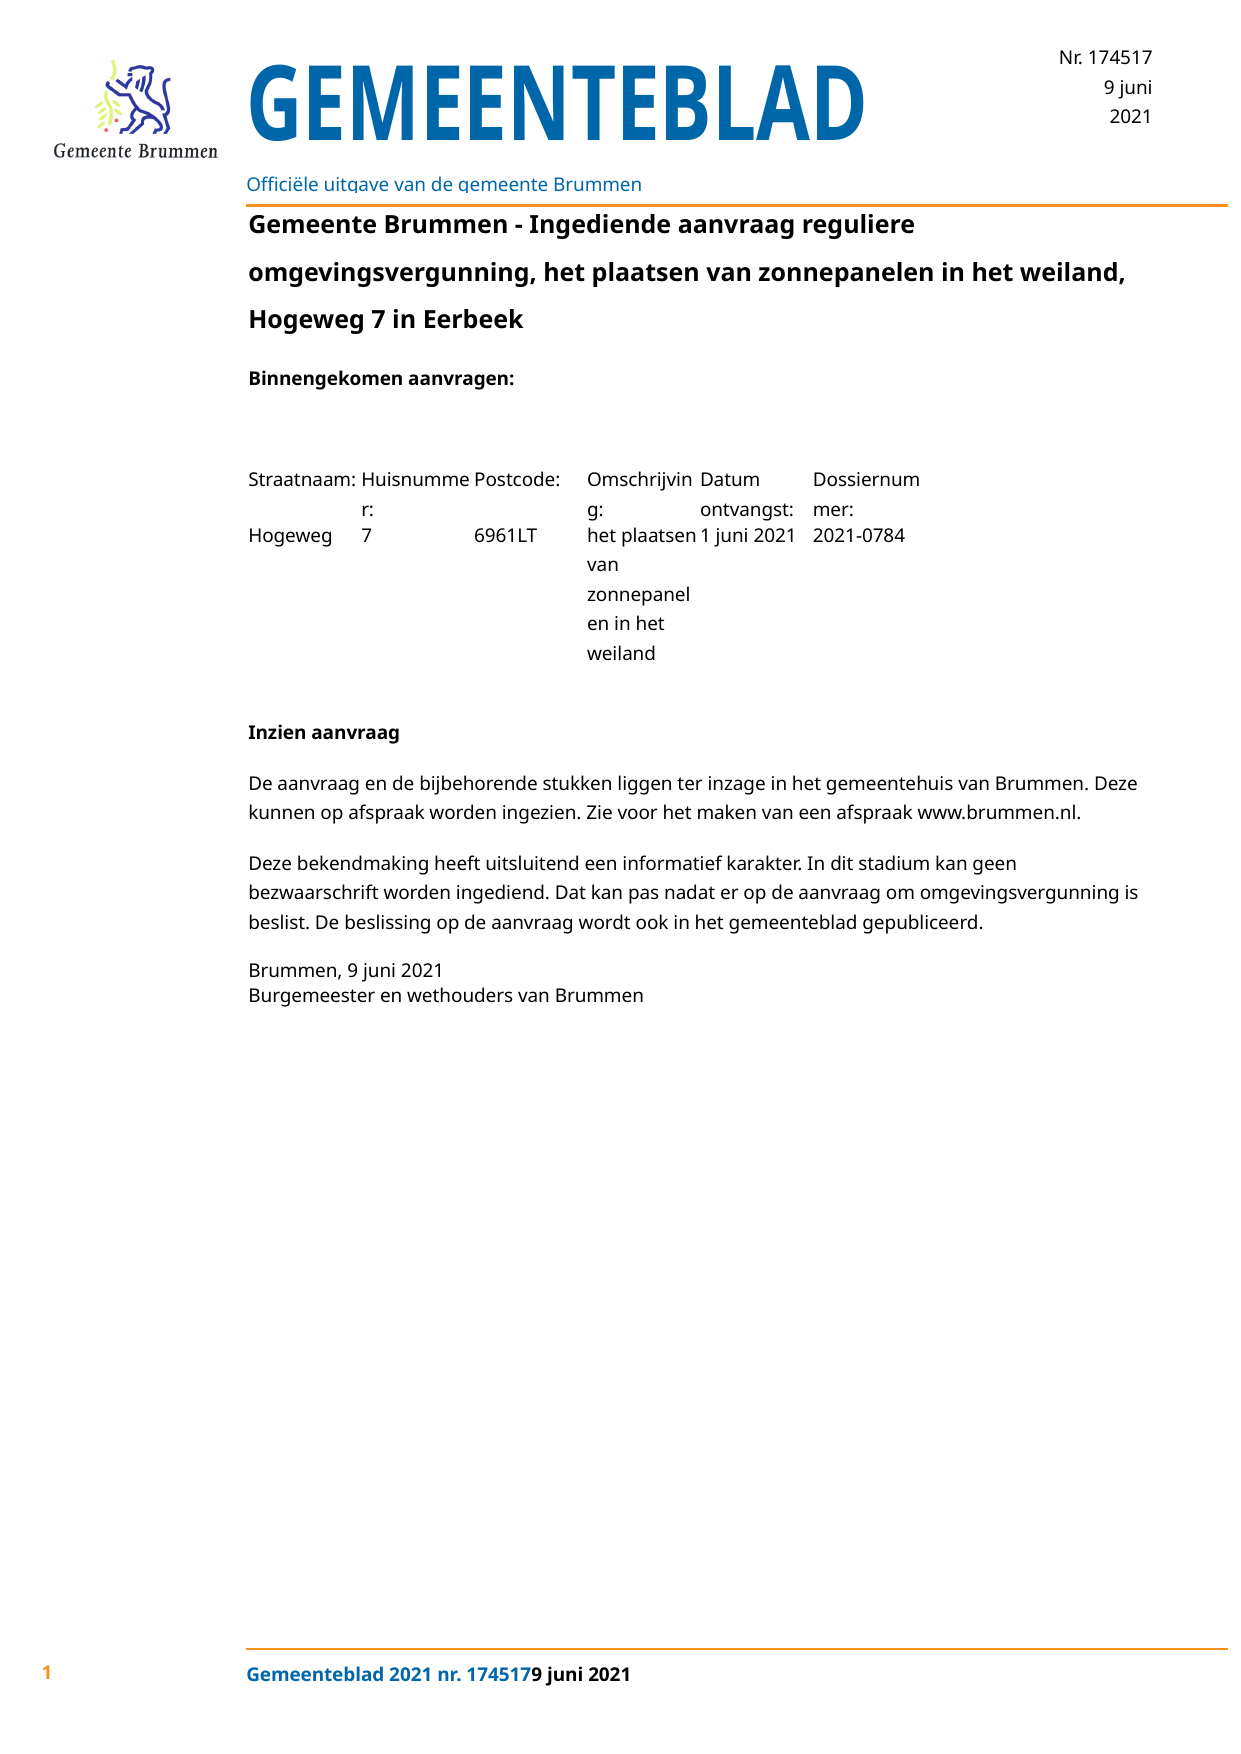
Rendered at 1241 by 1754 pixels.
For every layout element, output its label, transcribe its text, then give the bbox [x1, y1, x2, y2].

picture [41, 47, 231, 172]
text Deze bekendmaking heeft uitsluitend een informatief karakter. In dit stadium kan geen bezwaarschrift worden ingediend. Dat kan pas nadat er op de aanvraag om omgevingsvergunning is beslist. De beslissing op de aanvraag wordt ook in het gemeenteblad gepubliceerd. [248, 850, 1152, 935]
table_cell 6961LT [474, 522, 587, 666]
table_header Omschrijving: [587, 466, 700, 522]
text Binnengekomen aanvragen: [248, 366, 1152, 391]
table_cell 1 juni 2021 [700, 522, 813, 666]
table_cell [926, 522, 1038, 666]
text De aanvraag en de bijbehorende stukken liggen ter inzage in het gemeentehuis van Brummen. Deze kunnen op afspraak worden ingezien. Zie voor het maken van een afspraak www.brummen.nl. [248, 770, 1152, 825]
table_header [926, 466, 1038, 522]
table_cell het plaatsen van zonnepanelen in het weiland [587, 522, 700, 666]
text Gemeente Brummen - Ingediende aanvraag reguliere omgevingsvergunning, het plaatsen van zonnepanelen in het weiland, Hogeweg 7 in Eerbeek [248, 207, 1152, 336]
table_header Postcode: [474, 466, 587, 522]
text Brummen, 9 juni 2021 [248, 957, 1152, 983]
table_cell Hogeweg [248, 522, 361, 666]
table_cell 2021-0784 [813, 522, 926, 666]
table_header Dossiernummer: [813, 466, 926, 522]
text Burgemeester en wethouders van Brummen [248, 983, 1152, 1008]
table_cell [1039, 522, 1152, 666]
table_header Straatnaam: [248, 466, 361, 522]
table_cell 7 [361, 522, 474, 666]
text Inzien aanvraag [248, 719, 1152, 745]
table_header Huisnummer: [361, 466, 474, 522]
table_header [1039, 466, 1152, 522]
table_header Datum ontvangst: [700, 466, 813, 522]
